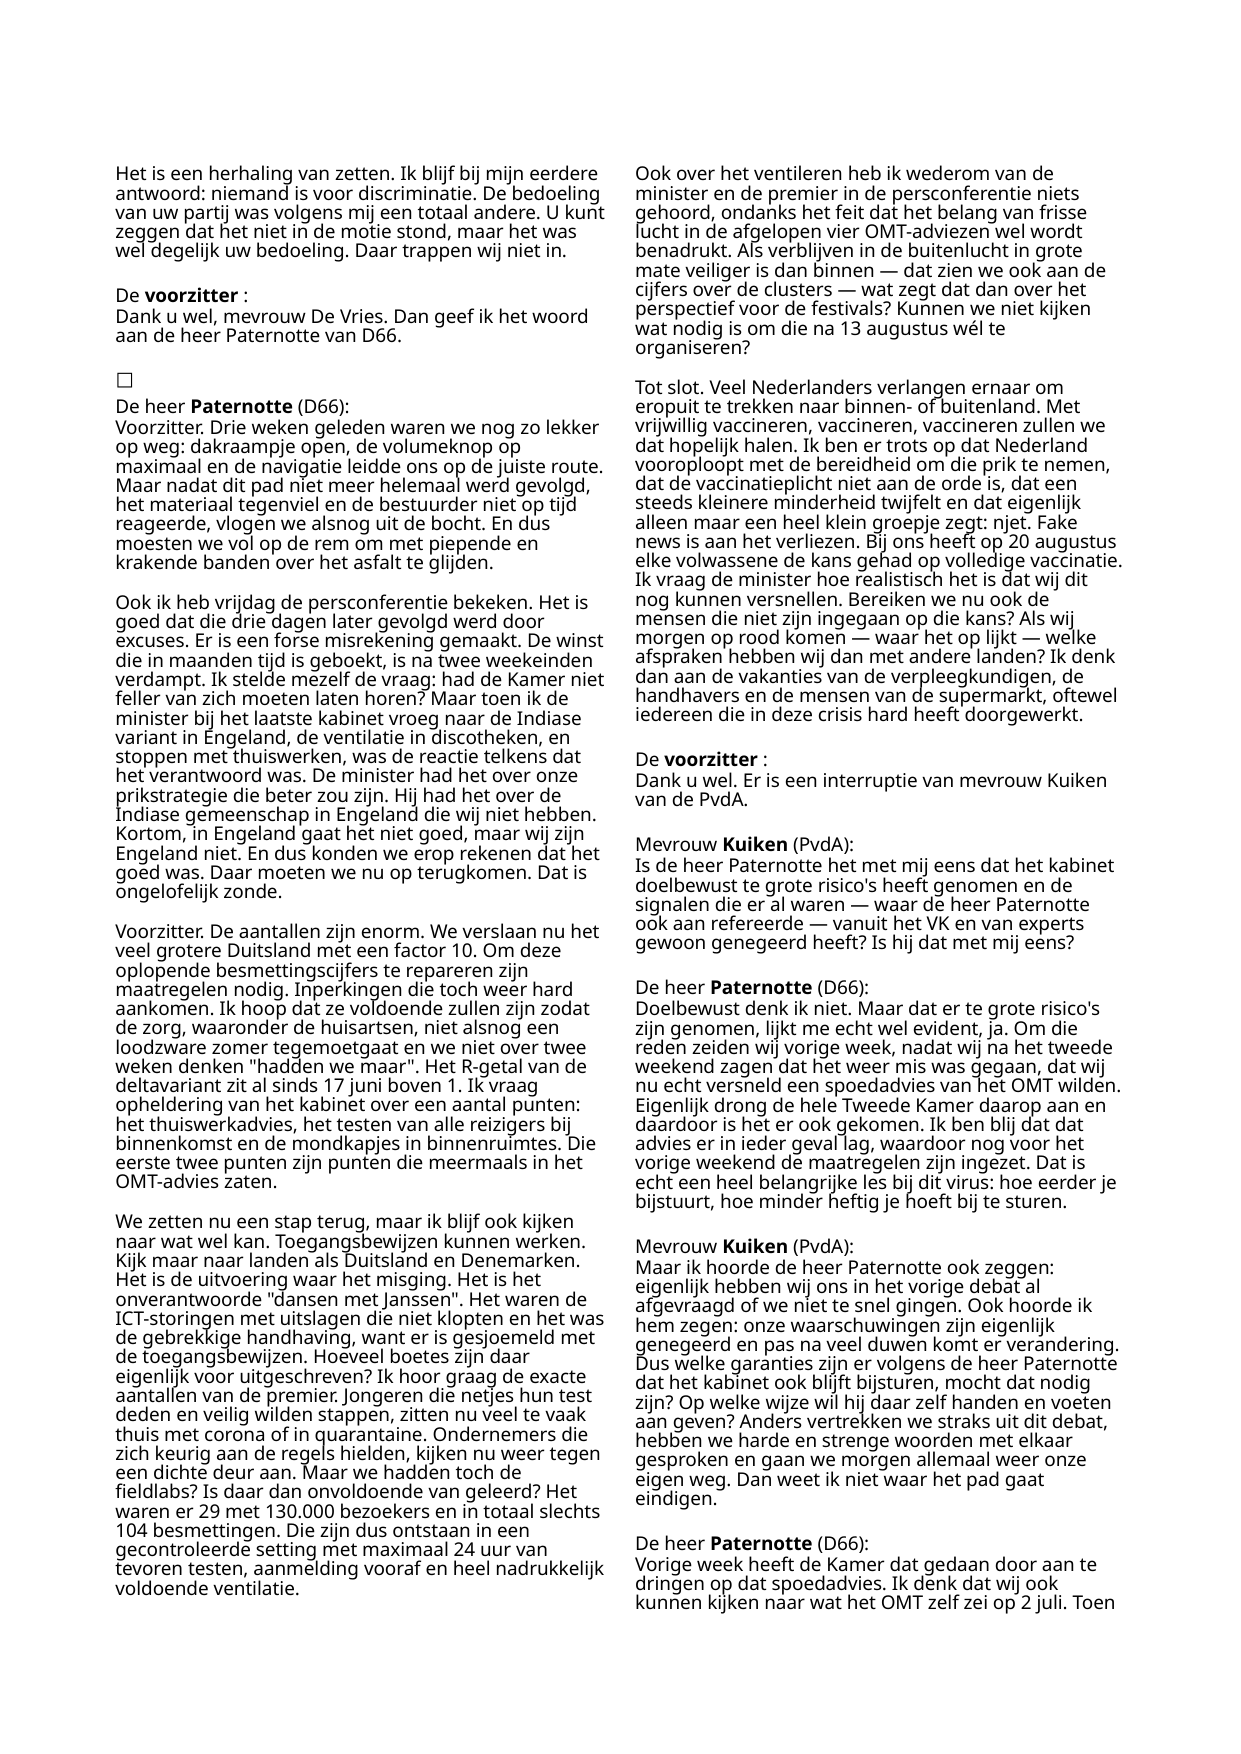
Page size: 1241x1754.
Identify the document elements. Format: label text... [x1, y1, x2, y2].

text Maar ik hoorde de heer Paternotte ook zeggen: eigenlijk hebben wij ons in het vorige debat al afgevraagd of we niet te snel gingen. Ook hoorde ik hem zegen: onze waarschuwingen zijn eigenlijk genegeerd en pas na veel duwen komt er verandering. Dus welke garanties zijn er volgens de heer Paternotte dat het kabinet ook blijft bijsturen, mocht dat nodig zijn? Op welke wijze wil hij daar zelf handen en voeten aan geven? Anders vertrekken we straks uit dit debat, hebben we harde en strenge woorden met elkaar gesproken en gaan we morgen allemaal weer onze eigen weg. Dan weet ik niet waar het pad gaat eindigen. [635, 1259, 1125, 1509]
text Het is een herhaling van zetten. Ik blijf bij mijn eerdere antwoord: niemand is voor discriminatie. De bedoeling van uw partij was volgens mij een totaal andere. U kunt zeggen dat het niet in de motie stond, maar het was wel degelijk uw bedoeling. Daar trappen wij niet in. [115, 165, 605, 262]
text Dank u wel. Er is een interruptie van mevrouw Kuiken van de PvdA. [635, 772, 1125, 811]
text De heer Paternotte (D66): [115, 393, 605, 419]
text Voorzitter. Drie weken geleden waren we nog zo lekker op weg: dakraampje open, de volumeknop op maximaal en de navigatie leidde ons op de juiste route. Maar nadat dit pad niet meer helemaal werd gevolgd, het materiaal tegenviel en de bestuurder niet op tijd reageerde, vlogen we alsnog uit de bocht. En dus moesten we vol op de rem om met piepende en krakende banden over het asfalt te glijden. [115, 419, 605, 573]
text Dank u wel, mevrouw De Vries. Dan geef ik het woord aan de heer Paternotte van D66. [115, 308, 605, 347]
text Vorige week heeft de Kamer dat gedaan door aan te dringen op dat spoedadvies. Ik denk dat wij ook kunnen kijken naar wat het OMT zelf zei op 2 juli. Toen [635, 1556, 1125, 1614]
text Tot slot. Veel Nederlanders verlangen ernaar om eropuit te trekken naar binnen- of buitenland. Met vrijwillig vaccineren, vaccineren, vaccineren zullen we dat hopelijk halen. Ik ben er trots op dat Nederland vooroploopt met de bereidheid om die prik te nemen, dat de vaccinatieplicht niet aan de orde is, dat een steeds kleinere minderheid twijfelt en dat eigenlijk alleen maar een heel klein groepje zegt: njet. Fake news is aan het verliezen. Bij ons heeft op 20 augustus elke volwassene de kans gehad op volledige vaccinatie. Ik vraag de minister hoe realistisch het is dat wij dit nog kunnen versnellen. Bereiken we nu ook de mensen die niet zijn ingegaan op die kans? Als wij morgen op rood komen — waar het op lijkt — welke afspraken hebben wij dan met andere landen? Ik denk dan aan de vakanties van de verpleegkundigen, de handhavers en de mensen van de supermarkt, oftewel iedereen die in deze crisis hard heeft doorgewerkt. [635, 379, 1125, 726]
text Voorzitter. De aantallen zijn enorm. We verslaan nu het veel grotere Duitsland met een factor 10. Om deze oplopende besmettingscijfers te repareren zijn maatregelen nodig. Inperkingen die toch weer hard aankomen. Ik hoop dat ze voldoende zullen zijn zodat de zorg, waaronder de huisartsen, niet alsnog een loodzware zomer tegemoetgaat en we niet over twee weken denken "hadden we maar". Het R-getal van de deltavariant zit al sinds 17 juni boven 1. Ik vraag opheldering van het kabinet over een aantal punten: het thuiswerkadvies, het testen van alle reizigers bij binnenkomst en de mondkapjes in binnenruimtes. Die eerste twee punten zijn punten die meermaals in het OMT-advies zaten. [115, 923, 605, 1193]
text Mevrouw Kuiken (PvdA): [635, 832, 1125, 857]
text Ook over het ventileren heb ik wederom van de minister en de premier in de persconferentie niets gehoord, ondanks het feit dat het belang van frisse lucht in de afgelopen vier OMT-adviezen wel wordt benadrukt. Als verblijven in de buitenlucht in grote mate veiliger is dan binnen — dat zien we ook aan de cijfers over de clusters — wat zegt dat dan over het perspectief voor de festivals? Kunnen we niet kijken wat nodig is om die na 13 augustus wél te organiseren? [635, 165, 1125, 358]
text Is de heer Paternotte het met mij eens dat het kabinet doelbewust te grote risico's heeft genomen en de signalen die er al waren — waar de heer Paternotte ook aan refereerde — vanuit het VK en van experts gewoon genegeerd heeft? Is hij dat met mij eens? [635, 857, 1125, 954]
text De heer Paternotte (D66): [635, 1530, 1125, 1556]
text Mevrouw Kuiken (PvdA): [635, 1233, 1125, 1259]
text De heer Paternotte (D66): [635, 974, 1125, 1000]
text Doelbewust denk ik niet. Maar dat er te grote risico's zijn genomen, lijkt me echt wel evident, ja. Om die reden zeiden wij vorige week, nadat wij na het tweede weekend zagen dat het weer mis was gegaan, dat wij nu echt versneld een spoedadvies van het OMT wilden. Eigenlijk drong de hele Tweede Kamer daarop aan en daardoor is het er ook gekomen. Ik ben blij dat dat advies er in ieder geval lag, waardoor nog voor het vorige weekend de maatregelen zijn ingezet. Dat is echt een heel belangrijke les bij dit virus: hoe eerder je bijstuurt, hoe minder heftig je hoeft bij te sturen. [635, 1000, 1125, 1212]
text Ook ik heb vrijdag de persconferentie bekeken. Het is goed dat die drie dagen later gevolgd werd door excuses. Er is een forse misrekening gemaakt. De winst die in maanden tijd is geboekt, is na twee weekeinden verdampt. Ik stelde mezelf de vraag: had de Kamer niet feller van zich moeten laten horen? Maar toen ik de minister bij het laatste kabinet vroeg naar de Indiase variant in Engeland, de ventilatie in discotheken, en stoppen met thuiswerken, was de reactie telkens dat het verantwoord was. De minister had het over onze prikstrategie die beter zou zijn. Hij had het over de Indiase gemeenschap in Engeland die wij niet hebben. Kortom, in Engeland gaat het niet goed, maar wij zijn Engeland niet. En dus konden we erop rekenen dat het goed was. Daar moeten we nu op terugkomen. Dat is ongelofelijk zonde. [115, 594, 605, 902]
text De voorzitter : [115, 282, 605, 308]
text We zetten nu een stap terug, maar ik blijf ook kijken naar wat wel kan. Toegangsbewijzen kunnen werken. Kijk maar naar landen als Duitsland en Denemarken. Het is de uitvoering waar het misging. Het is het onverantwoorde "dansen met Janssen". Het waren de ICT-storingen met uitslagen die niet klopten en het was de gebrekkige handhaving, want er is gesjoemeld met de toegangsbewijzen. Hoeveel boetes zijn daar eigenlijk voor uitgeschreven? Ik hoor graag de exacte aantallen van de premier. Jongeren die netjes hun test deden en veilig wilden stappen, zitten nu veel te vaak thuis met corona of in quarantaine. Ondernemers die zich keurig aan de regels hielden, kijken nu weer tegen een dichte deur aan. Maar we hadden toch de fieldlabs? Is daar dan onvoldoende van geleerd? Het waren er 29 met 130.000 bezoekers en in totaal slechts 104 besmettingen. Die zijn dus ontstaan in een gecontroleerde setting met maximaal 24 uur van tevoren testen, aanmelding vooraf en heel nadrukkelijk voldoende ventilatie. [115, 1213, 605, 1599]
text ⬜ [115, 368, 605, 393]
text De voorzitter : [635, 746, 1125, 772]
